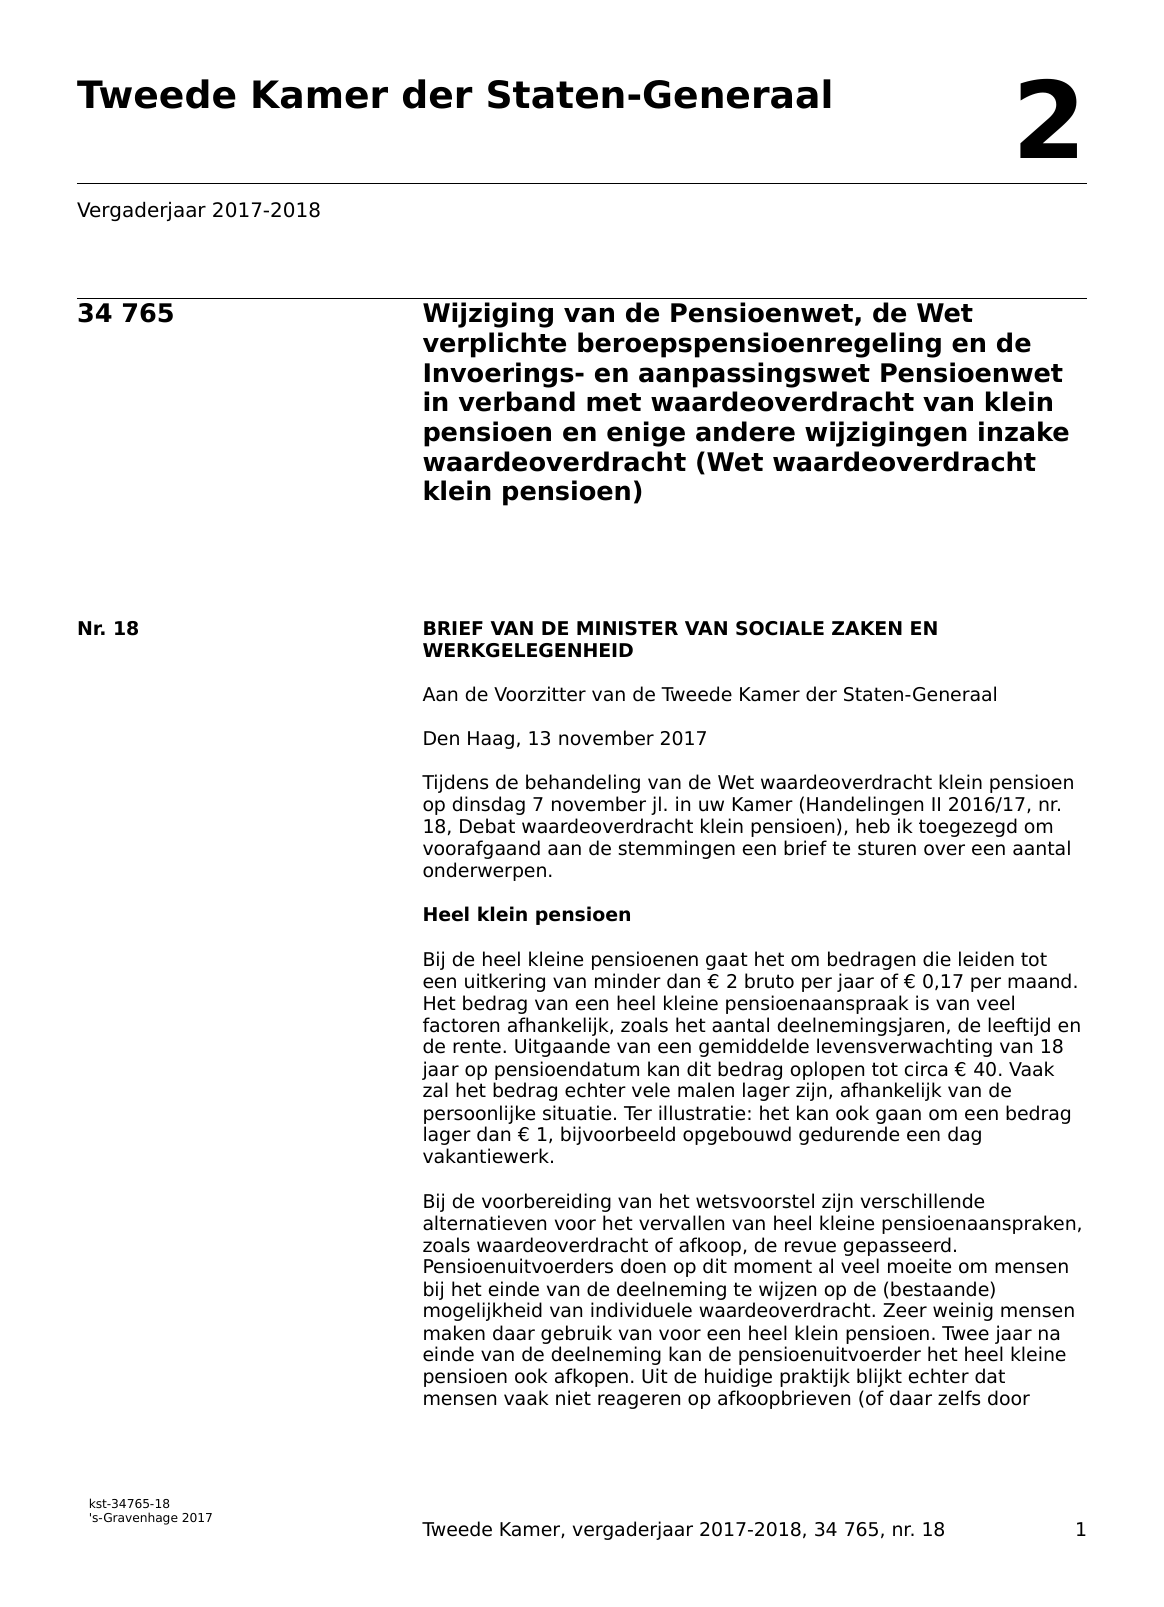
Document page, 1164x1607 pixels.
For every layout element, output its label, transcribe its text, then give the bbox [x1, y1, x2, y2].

subtitle Nr. 18 BRIEF VAN DE MINISTER VAN SOCIALE ZAKEN EN WERKGELEGENHEID [77, 618, 1087, 662]
table_header 2 [886, 59, 1087, 183]
text kst-34765-18 [88, 1497, 323, 1511]
text Tijdens de behandeling van de Wet waardeoverdracht klein pensioen op dinsdag 7 november jl. in uw Kamer (Handelingen II 2016/17, nr. 18, Debat waardeoverdracht klein pensioen), heb ik toegezegd om voorafgaand aan de stemmingen een brief te sturen over een aantal onderwerpen. [422, 772, 1087, 882]
subtitle Heel klein pensioen [422, 904, 1087, 926]
subtitle 34 765 Wijziging van de Pensioenwet, de Wet verplichte beroepspensioenregeling en de Invoerings- en aanpassingswet Pensioenwet in verband met waardeoverdracht van klein pensioen en enige andere wijzigingen inzake waardeoverdracht (Wet waardeoverdracht klein pensioen) [77, 299, 1087, 507]
table_header Tweede Kamer der Staten-Generaal [77, 59, 886, 183]
table_cell Vergaderjaar 2017-2018 [77, 184, 1087, 298]
text Bij de heel kleine pensioenen gaat het om bedragen die leiden tot een uitkering van minder dan € 2 bruto per jaar of € 0,17 per maand. Het bedrag van een heel kleine pensioenaanspraak is van veel factoren afhankelijk, zoals het aantal deelnemingsjaren, de leeftijd en de rente. Uitgaande van een gemiddelde levensverwachting van 18 jaar op pensioendatum kan dit bedrag oplopen tot circa € 40. Vaak zal het bedrag echter vele malen lager zijn, afhankelijk van de persoonlijke situatie. Ter illustratie: het kan ook gaan om een bedrag lager dan € 1, bijvoorbeeld opgebouwd gedurende een dag vakantiewerk. [422, 948, 1087, 1168]
text Den Haag, 13 november 2017 [422, 728, 1087, 750]
text Bij de voorbereiding van het wetsvoorstel zijn verschillende alternatieven voor het vervallen van heel kleine pensioenaanspraken, zoals waardeoverdracht of afkoop, de revue gepasseerd. Pensioenuitvoerders doen op dit moment al veel moeite om mensen bij het einde van de deelneming te wijzen op de (bestaande) mogelijkheid van individuele waardeoverdracht. Zeer weinig mensen maken daar gebruik van voor een heel klein pensioen. Twee jaar na einde van de deelneming kan de pensioenuitvoerder het heel kleine pensioen ook afkopen. Uit de huidige praktijk blijkt echter dat mensen vaak niet reageren op afkoopbrieven (of daar zelfs door [422, 1191, 1087, 1410]
text 's-Gravenhage 2017 [88, 1511, 323, 1525]
text Aan de Voorzitter van de Tweede Kamer der Staten-Generaal [422, 684, 1087, 706]
